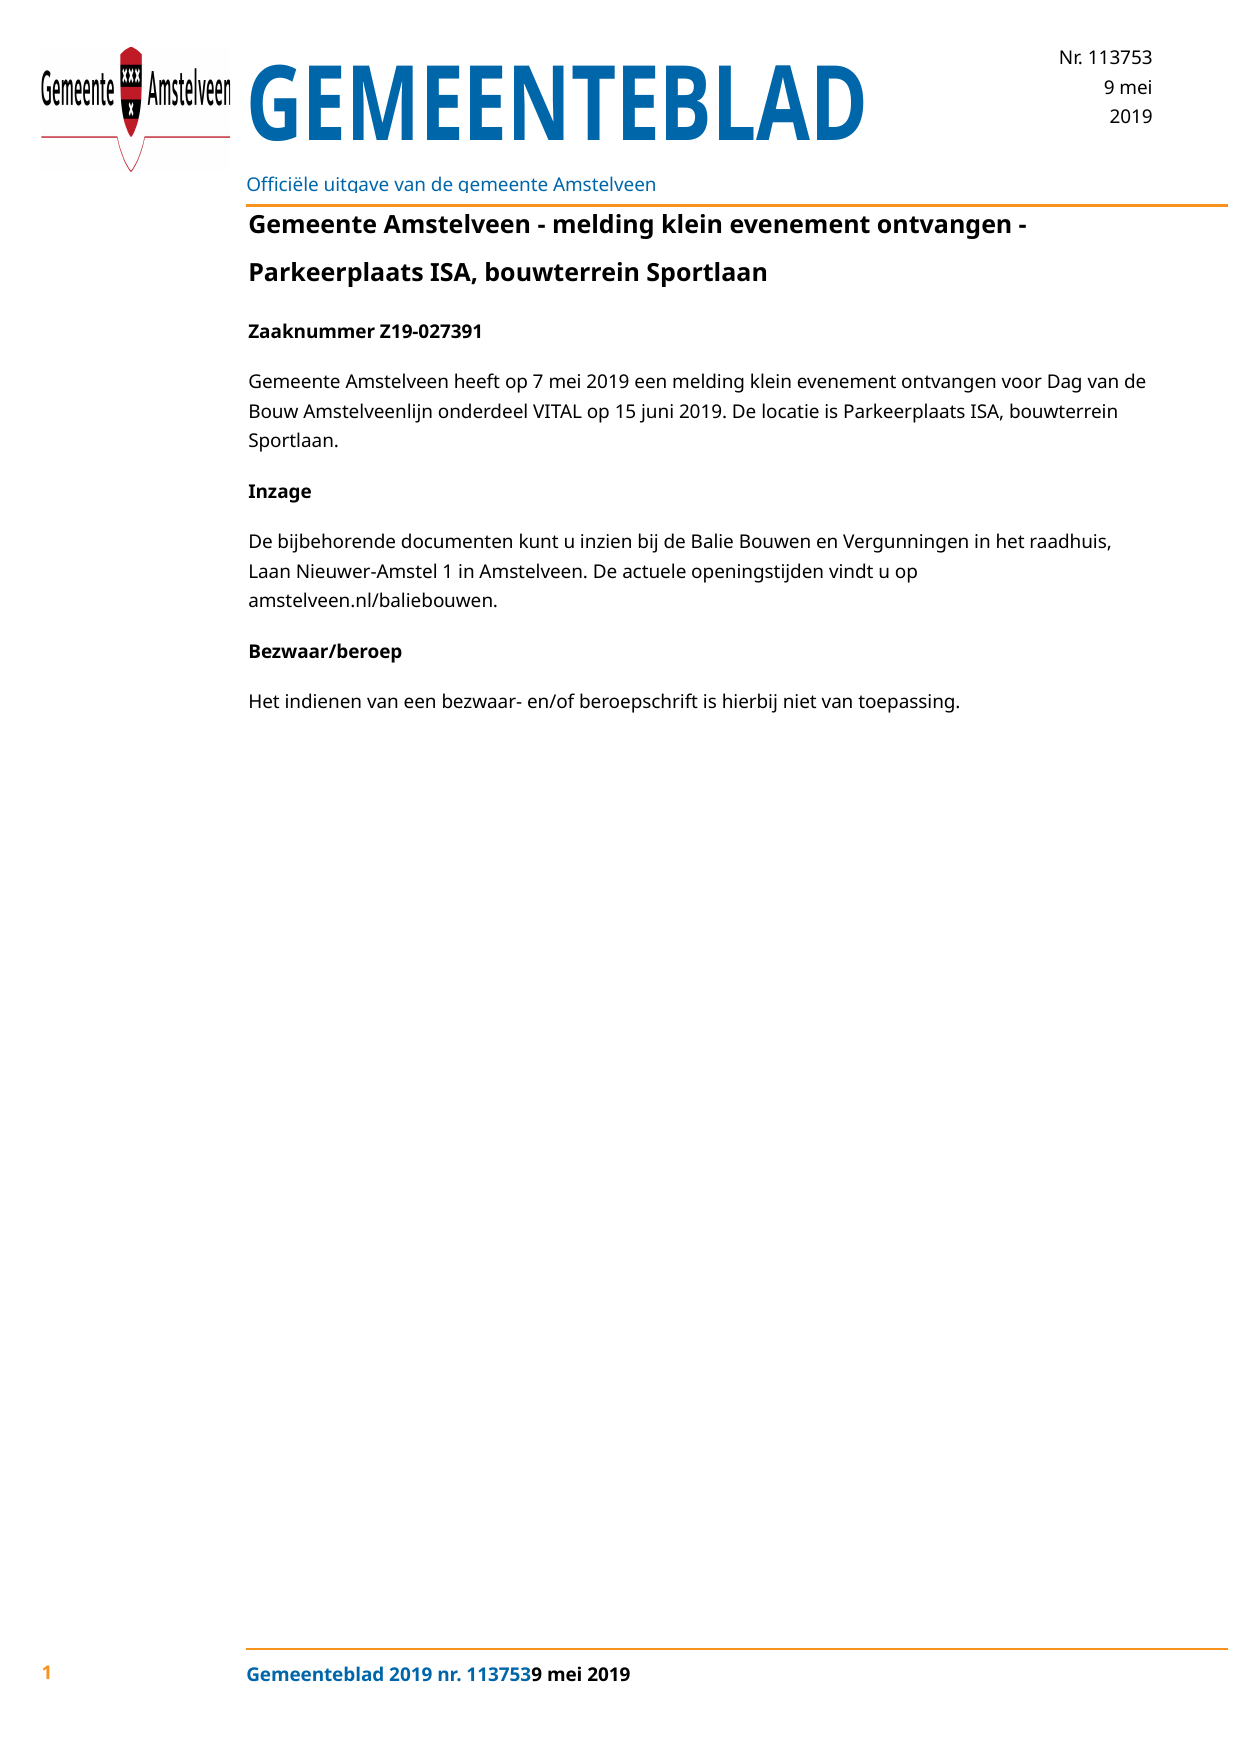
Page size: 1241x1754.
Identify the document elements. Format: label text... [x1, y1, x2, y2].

text Zaaknummer Z19-027391 [248, 318, 1152, 344]
text Inzage [248, 478, 1152, 504]
text Gemeente Amstelveen - melding klein evenement ontvangen - Parkeerplaats ISA, bouwterrein Sportlaan [248, 207, 1152, 288]
text De bijbehorende documenten kunt u inzien bij de Balie Bouwen en Vergunningen in het raadhuis, Laan Nieuwer-Amstel 1 in Amstelveen. De actuele openingstijden vindt u op amstelveen.nl/baliebouwen. [248, 528, 1152, 613]
picture [41, 47, 231, 172]
text Bezwaar/beroep [248, 638, 1152, 664]
text Het indienen van een bezwaar- en/of beroepschrift is hierbij niet van toepassing. [248, 688, 1152, 714]
text Gemeente Amstelveen heeft op 7 mei 2019 een melding klein evenement ontvangen voor Dag van de Bouw Amstelveenlijn onderdeel VITAL op 15 juni 2019. De locatie is Parkeerplaats ISA, bouwterrein Sportlaan. [248, 368, 1152, 453]
